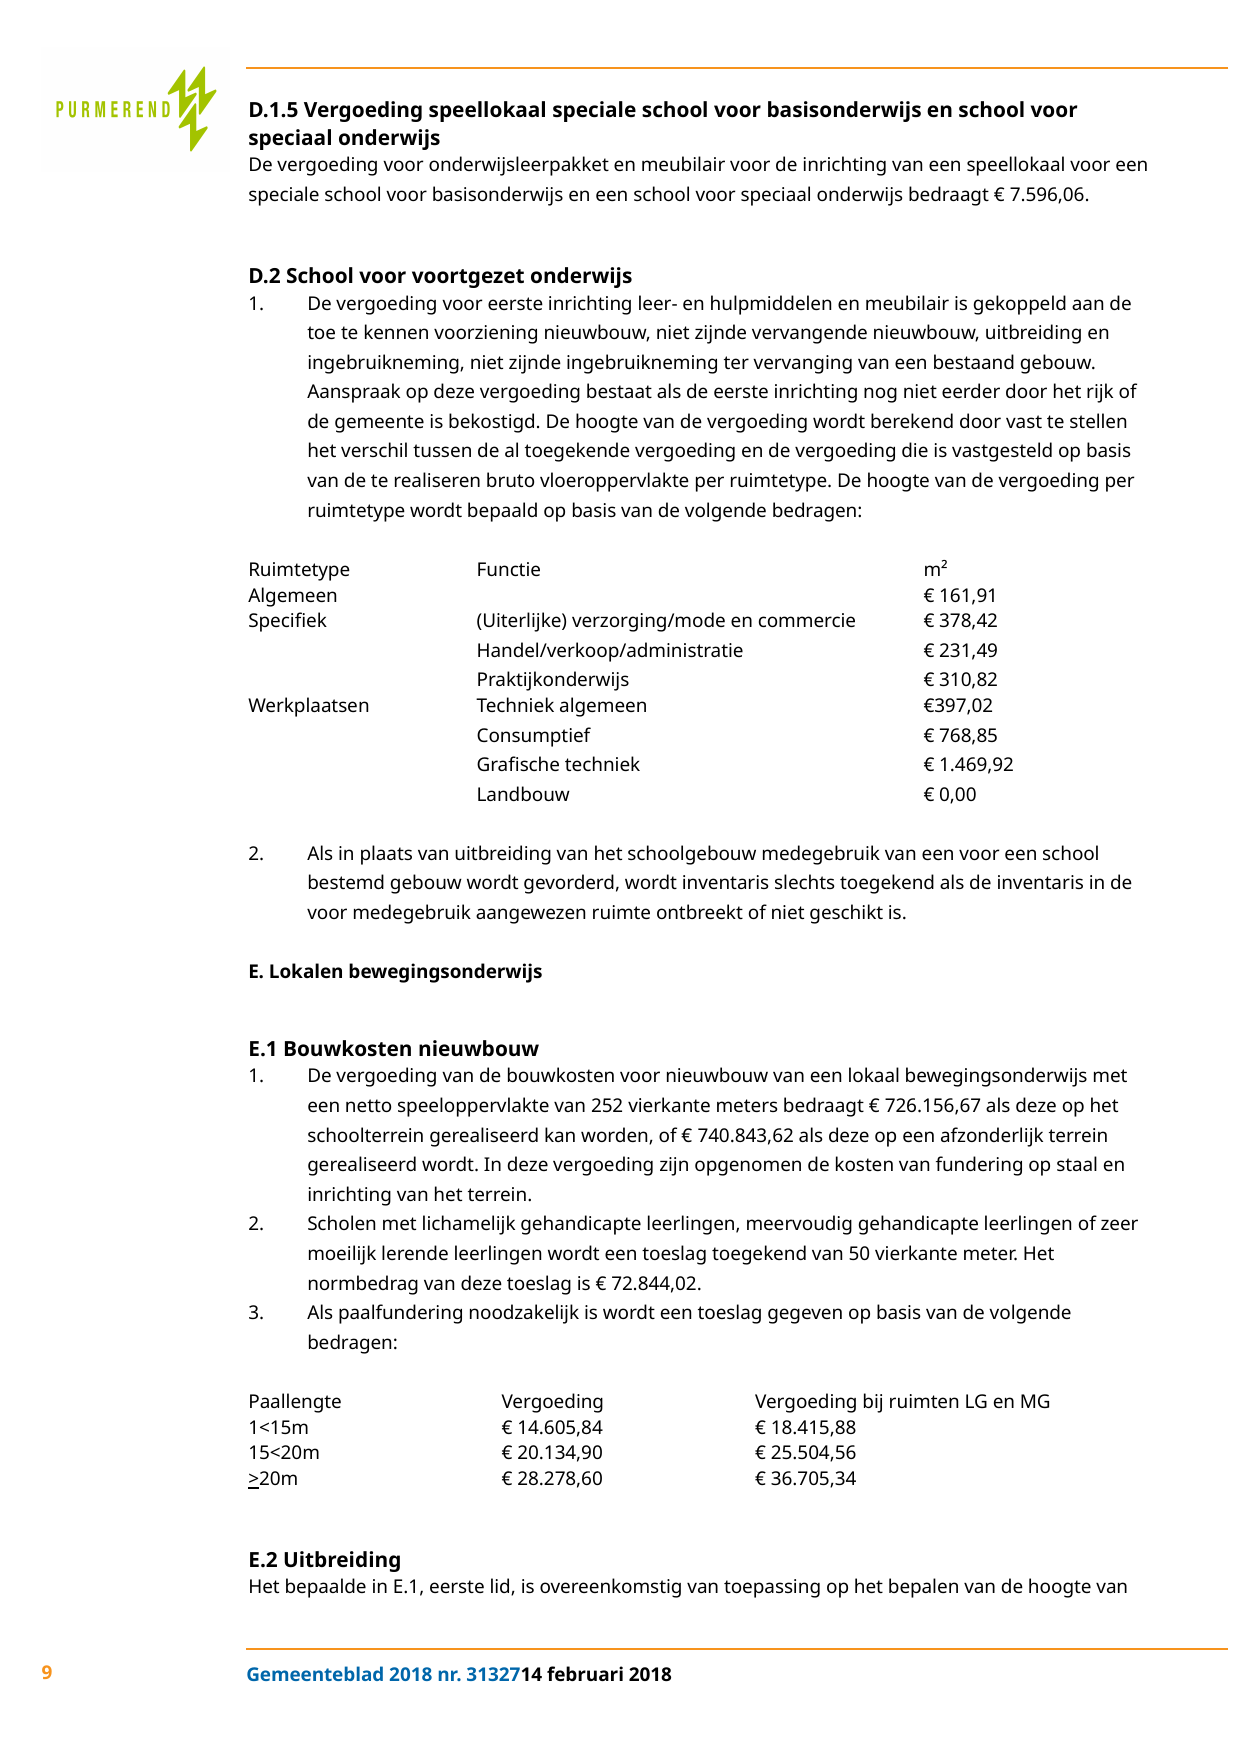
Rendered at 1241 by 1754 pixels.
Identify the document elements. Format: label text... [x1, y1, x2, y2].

list De vergoeding voor eerste inrichting leer- en hulpmiddelen en meubilair is gekoppeld aan de toe te kennen voorziening nieuwbouw, niet zijnde vervangende nieuwbouw, uitbreiding en ingebruikneming, niet zijnde ingebruikneming ter vervanging van een bestaand gebouw. Aanspraak op deze vergoeding bestaat als de eerste inrichting nog niet eerder door het rijk of de gemeente is bekostigd. De hoogte van de vergoeding wordt berekend door vast te stellen het verschil tussen de al toegekende vergoeding en de vergoeding die is vastgesteld op basis van de te realiseren bruto vloeroppervlakte per ruimtetype. De hoogte van de vergoeding per ruimtetype wordt bepaald op basis van de volgende bedragen: [248, 290, 1152, 522]
picture [41, 47, 231, 172]
table_header Paallengte [248, 1388, 501, 1414]
table_header Vergoeding bij ruimten LG en MG [755, 1388, 1152, 1414]
table_cell >20m [248, 1465, 501, 1491]
table_cell € 18.415,88 [755, 1414, 1152, 1439]
list Scholen met lichamelijk gehandicapte leerlingen, meervoudig gehandicapte leerlingen of zeer moeilijk lerende leerlingen wordt een toeslag toegekend van 50 vierkante meter. Het normbedrag van deze toeslag is € 72.844,02. [248, 1211, 1152, 1295]
list De vergoeding van de bouwkosten voor nieuwbouw van een lokaal bewegingsonderwijs met een netto speeloppervlakte van 252 vierkante meters bedraagt € 726.156,67 als deze op het schoolterrein gerealiseerd kan worden, of € 740.843,62 als deze op een afzonderlijk terrein gerealiseerd wordt. In deze vergoeding zijn opgenomen de kosten van fundering op staal en inrichting van het terrein. [248, 1063, 1152, 1207]
text E.1 Bouwkosten nieuwbouw [248, 1034, 1152, 1063]
table_cell Algemeen [248, 582, 476, 607]
text E. Lokalen bewegingsonderwijs [248, 958, 1152, 984]
table_header Functie [476, 556, 923, 582]
table_header Vergoeding [501, 1388, 755, 1414]
table_header m² [923, 556, 1152, 582]
table_cell €397,02 € 768,85 € 1.469,92 € 0,00 [923, 693, 1152, 836]
text D.2 School voor voortgezet onderwijs [248, 261, 1152, 290]
text D.1.5 Vergoeding speellokaal speciale school voor basisonderwijs en school voor speciaal onderwijs [248, 95, 1152, 152]
table_cell 15<20m [248, 1440, 501, 1465]
table_cell € 161,91 [923, 582, 1152, 607]
text E.2 Uitbreiding [248, 1545, 1152, 1573]
table_cell [476, 582, 923, 607]
text De vergoeding voor onderwijsleerpakket en meubilair voor de inrichting van een speellokaal voor een speciale school voor basisonderwijs en een school voor speciaal onderwijs bedraagt € 7.596,06. [248, 152, 1152, 207]
table_cell € 25.504,56 [755, 1440, 1152, 1465]
list Als in plaats van uitbreiding van het schoolgebouw medegebruik van een voor een school bestemd gebouw wordt gevorderd, wordt inventaris slechts toegekend als de inventaris in de voor medegebruik aangewezen ruimte ontbreekt of niet geschikt is. [248, 840, 1152, 924]
table_cell 1<15m [248, 1414, 501, 1439]
table_cell € 14.605,84 [501, 1414, 755, 1439]
table_cell (Uiterlijke) verzorging/mode en commercie Handel/verkoop/administratie Praktijkonderwijs [476, 608, 923, 692]
text Het bepaalde in E.1, eerste lid, is overeenkomstig van toepassing op het bepalen van de hoogte van [248, 1573, 1152, 1599]
list Als paalfundering noodzakelijk is wordt een toeslag gegeven op basis van de volgende bedragen: [248, 1299, 1152, 1354]
table_cell € 28.278,60 [501, 1465, 755, 1491]
table_header Ruimtetype [248, 556, 476, 582]
table_cell Werkplaatsen [248, 693, 476, 836]
table_cell € 20.134,90 [501, 1440, 755, 1465]
table_cell € 36.705,34 [755, 1465, 1152, 1491]
table_cell Specifiek [248, 608, 476, 692]
table_cell € 378,42 € 231,49 € 310,82 [923, 608, 1152, 692]
table_cell Techniek algemeen Consumptief Grafische techniek Landbouw [476, 693, 923, 836]
